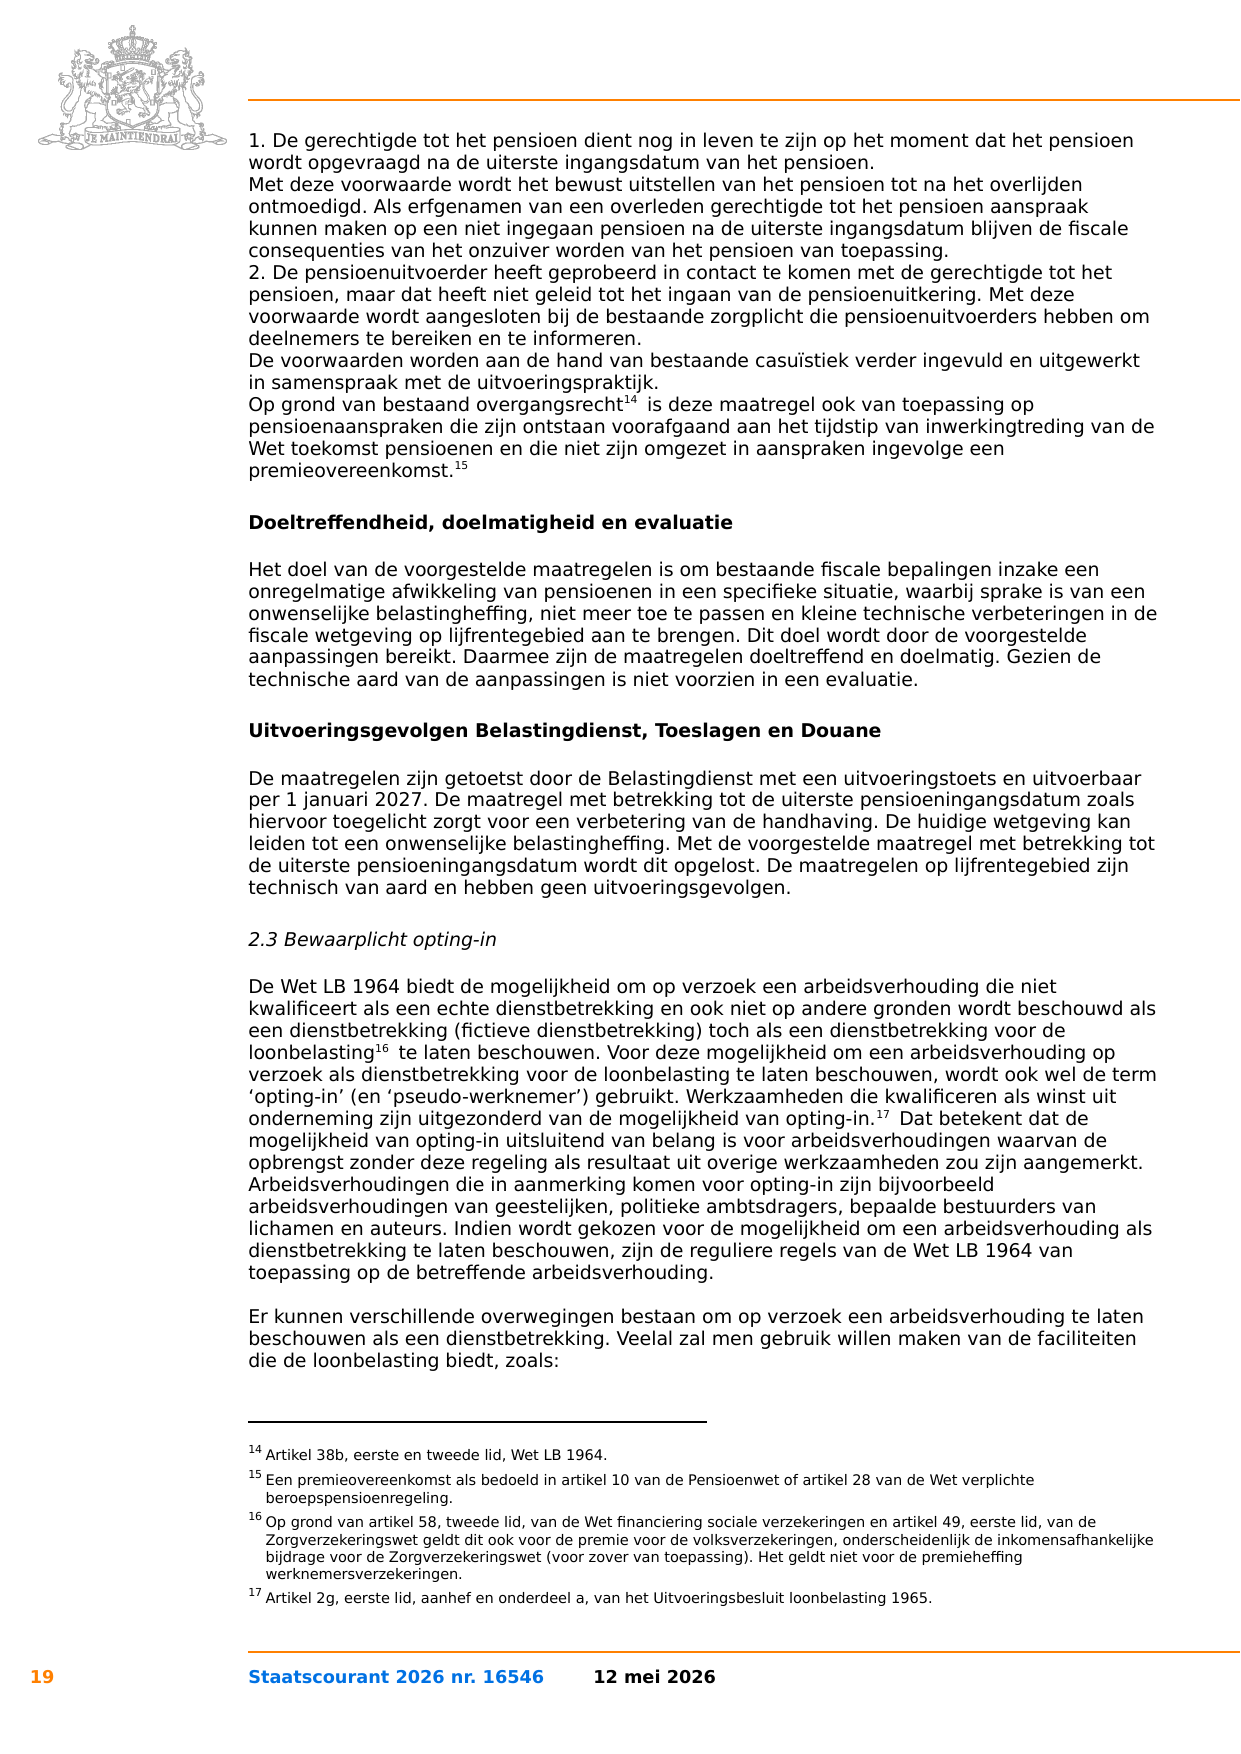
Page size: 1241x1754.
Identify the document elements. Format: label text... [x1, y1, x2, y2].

picture [38, 25, 227, 150]
text Er kunnen verschillende overwegingen bestaan om op verzoek een arbeidsverhouding te laten beschouwen als een dienstbetrekking. Veelal zal men gebruik willen maken van de faciliteiten die de loonbelasting biedt, zoals: [248, 1306, 1163, 1372]
text Op grond van artikel 58, tweede lid, van de Wet financiering sociale verzekeringen en artikel 49, eerste lid, van de Zorgverzekeringswet geldt dit ook voor de premie voor de volksverzekeringen, onderscheidenlijk de inkomensafhankelijke bijdrage voor de Zorgverzekeringswet (voor zover van toepassing). Het geldt niet voor de premieheffing werknemersverzekeringen. [248, 1510, 1163, 1583]
subtitle Uitvoeringsgevolgen Belastingdienst, Toeslagen en Douane [248, 720, 1163, 742]
text Het doel van de voorgestelde maatregelen is om bestaande fiscale bepalingen inzake een onregelmatige afwikkeling van pensioenen in een specifieke situatie, waarbij sprake is van een onwenselijke belastingheffing, niet meer toe te passen en kleine technische verbeteringen in de fiscale wetgeving op lijfrentegebied aan te brengen. Dit doel wordt door de voorgestelde aanpassingen bereikt. Daarmee zijn de maatregelen doeltreffend en doelmatig. Gezien de technische aard van de aanpassingen is niet voorzien in een evaluatie. [248, 558, 1163, 690]
subtitle Doeltreffendheid, doelmatigheid en evaluatie [248, 512, 1163, 533]
text De maatregelen zijn getoetst door de Belastingdienst met een uitvoeringstoets en uitvoerbaar per 1 januari 2027. De maatregel met betrekking tot de uiterste pensioeningangsdatum zoals hiervoor toegelicht zorgt voor een verbetering van de handhaving. De huidige wetgeving kan leiden tot een onwenselijke belastingheffing. Met de voorgestelde maatregel met betrekking tot de uiterste pensioeningangsdatum wordt dit opgelost. De maatregelen op lijfrentegebied zijn technisch van aard en hebben geen uitvoeringsgevolgen. [248, 767, 1163, 899]
text Artikel 2g, eerste lid, aanhef en onderdeel a, van het Uitvoeringsbesluit loonbelasting 1965. [248, 1586, 1163, 1608]
subtitle 2.3 Bewaarplicht opting-in [248, 929, 1163, 951]
text 1. De gerechtigde tot het pensioen dient nog in leven te zijn op het moment dat het pensioen wordt opgevraagd na de uiterste ingangsdatum van het pensioen. [248, 130, 1163, 174]
text Een premieovereenkomst als bedoeld in artikel 10 van de Pensioenwet of artikel 28 van de Wet verplichte beroepspensioenregeling. [248, 1468, 1163, 1507]
text De voorwaarden worden aan de hand van bestaande casuïstiek verder ingevuld en uitgewerkt in samenspraak met de uitvoeringspraktijk. [248, 350, 1163, 394]
text Op grond van bestaand overgangsrecht is deze maatregel ook van toepassing op pensioenaanspraken die zijn ontstaan voorafgaand aan het tijdstip van inwerkingtreding van de Wet toekomst pensioenen en die niet zijn omgezet in aanspraken ingevolge een premieovereenkomst. [248, 394, 1163, 482]
text Met deze voorwaarde wordt het bewust uitstellen van het pensioen tot na het overlijden ontmoedigd. Als erfgenamen van een overleden gerechtigde tot het pensioen aanspraak kunnen maken op een niet ingegaan pensioen na de uiterste ingangsdatum blijven de fiscale consequenties van het onzuiver worden van het pensioen van toepassing. [248, 174, 1163, 262]
text 2. De pensioenuitvoerder heeft geprobeerd in contact te komen met de gerechtigde tot het pensioen, maar dat heeft niet geleid tot het ingaan van de pensioenuitkering. Met deze voorwaarde wordt aangesloten bij de bestaande zorgplicht die pensioenuitvoerders hebben om deelnemers te bereiken en te informeren. [248, 262, 1163, 350]
text Artikel 38b, eerste en tweede lid, Wet LB 1964. [248, 1443, 1163, 1465]
text De Wet LB 1964 biedt de mogelijkheid om op verzoek een arbeidsverhouding die niet kwalificeert als een echte dienstbetrekking en ook niet op andere gronden wordt beschouwd als een dienstbetrekking (fictieve dienstbetrekking) toch als een dienstbetrekking voor de loonbelasting te laten beschouwen. Voor deze mogelijkheid om een arbeidsverhouding op verzoek als dienstbetrekking voor de loonbelasting te laten beschouwen, wordt ook wel de term ‘opting-in’ (en ‘pseudo-werknemer’) gebruikt. Werkzaamheden die kwalificeren als winst uit onderneming zijn uitgezonderd van de mogelijkheid van opting-in. Dat betekent dat de mogelijkheid van opting-in uitsluitend van belang is voor arbeidsverhoudingen waarvan de opbrengst zonder deze regeling als resultaat uit overige werkzaamheden zou zijn aangemerkt. Arbeidsverhoudingen die in aanmerking komen voor opting-in zijn bijvoorbeeld arbeidsverhoudingen van geestelijken, politieke ambtsdragers, bepaalde bestuurders van lichamen en auteurs. Indien wordt gekozen voor de mogelijkheid om een arbeidsverhouding als dienstbetrekking te laten beschouwen, zijn de reguliere regels van de Wet LB 1964 van toepassing op de betreffende arbeidsverhouding. [248, 976, 1163, 1284]
